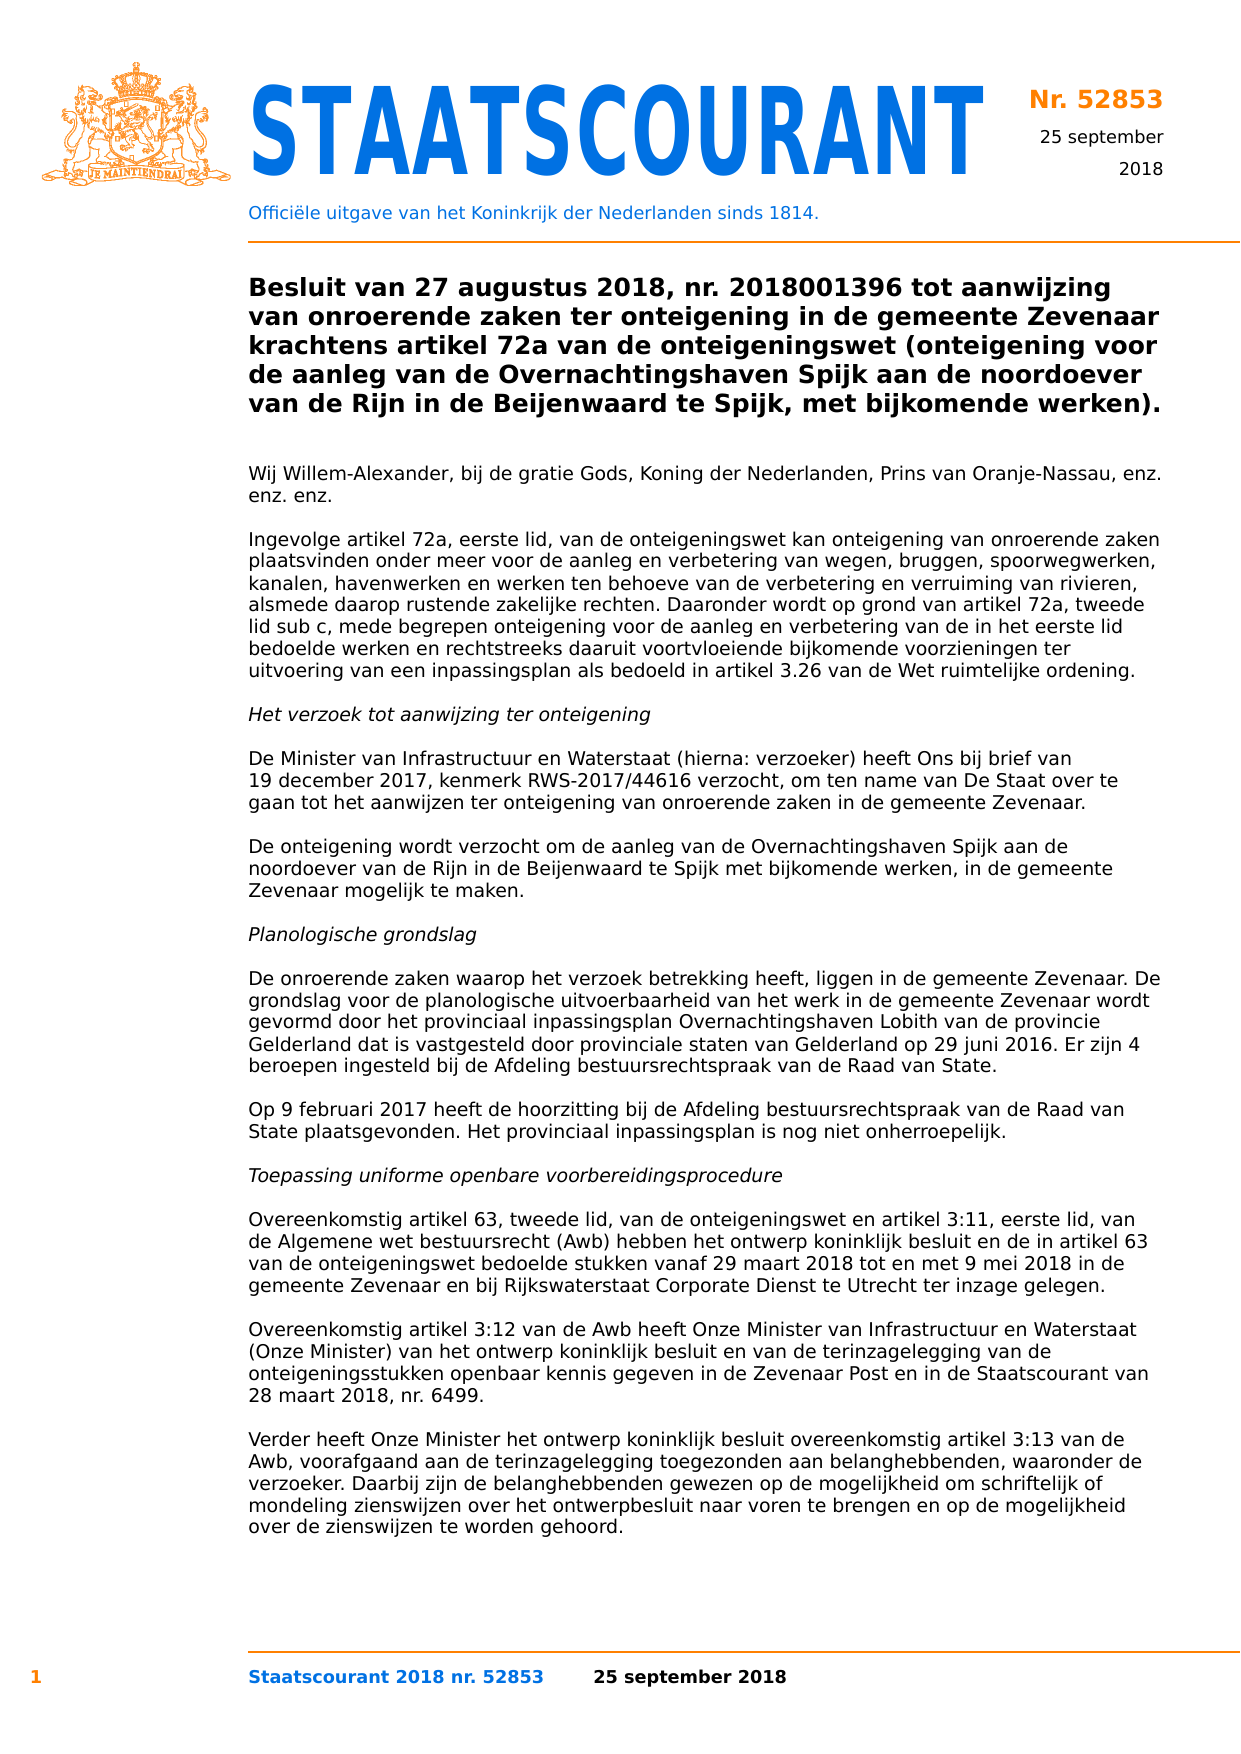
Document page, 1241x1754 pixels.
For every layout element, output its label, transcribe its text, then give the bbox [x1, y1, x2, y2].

subtitle Het verzoek tot aanwijzing ter onteigening [248, 704, 1163, 726]
table_header STAATSCOURANT [248, 62, 998, 203]
text Op 9 februari 2017 heeft de hoorzitting bij de Afdeling bestuursrechtspraak van de Raad van State plaatsgevonden. Het provinciaal inpassingsplan is nog niet onherroepelijk. [248, 1099, 1163, 1143]
text De onteigening wordt verzocht om de aanleg van de Overnachtingshaven Spijk aan de noordoever van de Rijn in de Beijenwaard te Spijk met bijkomende werken, in de gemeente Zevenaar mogelijk te maken. [248, 836, 1163, 902]
subtitle Besluit van 27 augustus 2018, nr. 2018001396 tot aanwijzing van onroerende zaken ter onteigening in de gemeente Zevenaar krachtens artikel 72a van de onteigeningswet (onteigening voor de aanleg van de Overnachtingshaven Spijk aan de noordoever van de Rijn in de Beijenwaard te Spijk, met bijkomende werken). [248, 273, 1163, 419]
text De Minister van Infrastructuur en Waterstaat (hierna: verzoeker) heeft Ons bij brief van 19 december 2017, kenmerk RWS-2017/44616 verzocht, om ten name van De Staat over te gaan tot het aanwijzen ter onteigening van onroerende zaken in de gemeente Zevenaar. [248, 748, 1163, 814]
picture [41, 62, 231, 186]
table_header Nr. 52853 [998, 62, 1240, 121]
text Verder heeft Onze Minister het ontwerp koninklijk besluit overeenkomstig artikel 3:13 van de Awb, voorafgaand aan de terinzagelegging toegezonden aan belanghebbenden, waaronder de verzoeker. Daarbij zijn de belanghebbenden gewezen op de mogelijkheid om schriftelijk of mondeling zienswijzen over het ontwerpbesluit naar voren te brengen en op de mogelijkheid over de zienswijzen te worden gehoord. [248, 1428, 1163, 1538]
text Ingevolge artikel 72a, eerste lid, van de onteigeningswet kan onteigening van onroerende zaken plaatsvinden onder meer voor de aanleg en verbetering van wegen, bruggen, spoorwegwerken, kanalen, havenwerken en werken ten behoeve van de verbetering en verruiming van rivieren, alsmede daarop rustende zakelijke rechten. Daaronder wordt op grond van artikel 72a, tweede lid sub c, mede begrepen onteigening voor de aanleg en verbetering van de in het eerste lid bedoelde werken en rechtstreeks daaruit voortvloeiende bijkomende voorzieningen ter uitvoering van een inpassingsplan als bedoeld in artikel 3.26 van de Wet ruimtelijke ordening. [248, 528, 1163, 682]
subtitle Planologische grondslag [248, 924, 1163, 946]
subtitle Toepassing uniforme openbare voorbereidingsprocedure [248, 1165, 1163, 1187]
table_cell 25 september [998, 121, 1240, 153]
text Overeenkomstig artikel 3:12 van de Awb heeft Onze Minister van Infrastructuur en Waterstaat (Onze Minister) van het ontwerp koninklijk besluit en van de terinzagelegging van de onteigeningsstukken openbaar kennis gegeven in de Zevenaar Post en in de Staatscourant van 28 maart 2018, nr. 6499. [248, 1319, 1163, 1407]
text De onroerende zaken waarop het verzoek betrekking heeft, liggen in de gemeente Zevenaar. De grondslag voor de planologische uitvoerbaarheid van het werk in de gemeente Zevenaar wordt gevormd door het provinciaal inpassingsplan Overnachtingshaven Lobith van de provincie Gelderland dat is vastgesteld door provinciale staten van Gelderland op 29 juni 2016. Er zijn 4 beroepen ingesteld bij de Afdeling bestuursrechtspraak van de Raad van State. [248, 967, 1163, 1077]
text Overeenkomstig artikel 63, tweede lid, van de onteigeningswet en artikel 3:11, eerste lid, van de Algemene wet bestuursrecht (Awb) hebben het ontwerp koninklijk besluit en de in artikel 63 van de onteigeningswet bedoelde stukken vanaf 29 maart 2018 tot en met 9 mei 2018 in de gemeente Zevenaar en bij Rijkswaterstaat Corporate Dienst te Utrecht ter inzage gelegen. [248, 1209, 1163, 1297]
table_cell Officiële uitgave van het Koninkrijk der Nederlanden sinds 1814. [248, 203, 1240, 241]
text Wij Willem-Alexander, bij de gratie Gods, Koning der Nederlanden, Prins van Oranje-Nassau, enz. enz. enz. [248, 463, 1163, 507]
table_cell 2018 [998, 153, 1240, 203]
table_header [25, 62, 248, 241]
